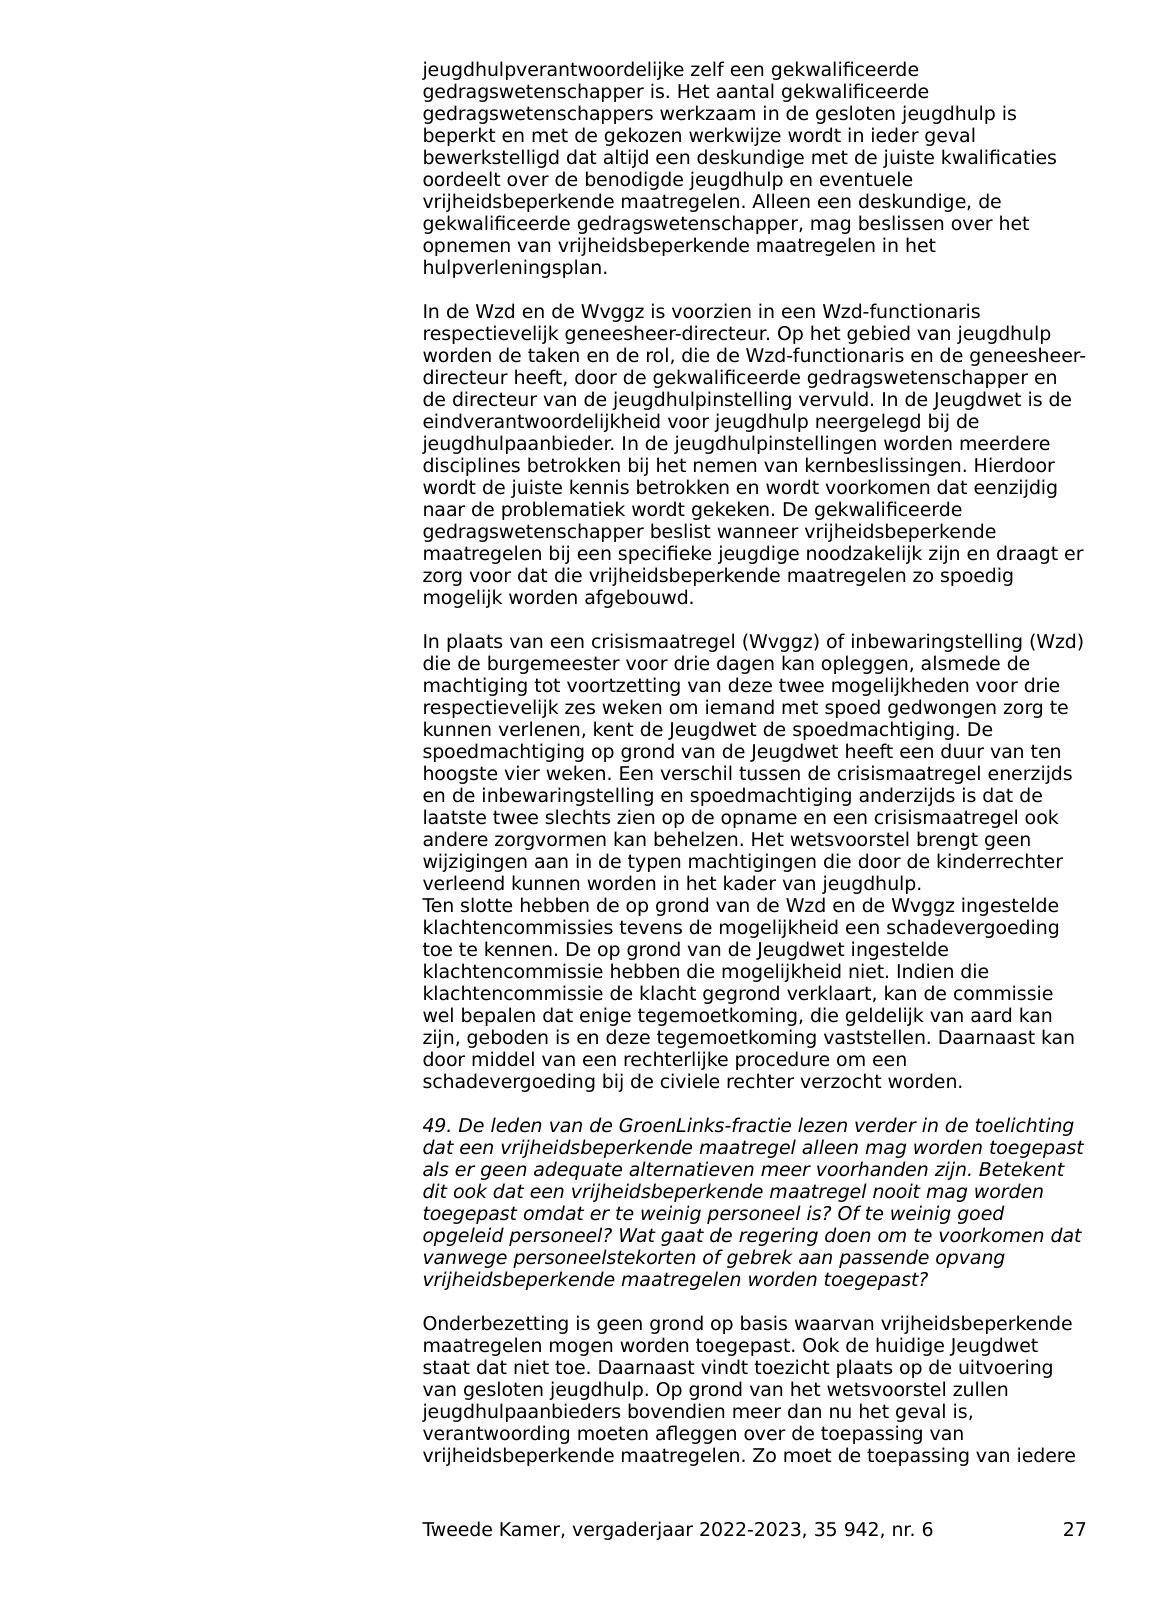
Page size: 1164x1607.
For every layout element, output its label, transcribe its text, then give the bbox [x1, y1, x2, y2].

text jeugdhulpverantwoordelijke zelf een gekwalificeerde gedragswetenschapper is. Het aantal gekwalificeerde gedragswetenschappers werkzaam in de gesloten jeugdhulp is beperkt en met de gekozen werkwijze wordt in ieder geval bewerkstelligd dat altijd een deskundige met de juiste kwalificaties oordeelt over de benodigde jeugdhulp en eventuele vrijheidsbeperkende maatregelen. Alleen een deskundige, de gekwalificeerde gedragswetenschapper, mag beslissen over het opnemen van vrijheidsbeperkende maatregelen in het hulpverleningsplan. [422, 59, 1087, 279]
text Ten slotte hebben de op grond van de Wzd en de Wvggz ingestelde klachtencommissies tevens de mogelijkheid een schadevergoeding toe te kennen. De op grond van de Jeugdwet ingestelde klachtencommissie hebben die mogelijkheid niet. Indien die klachtencommissie de klacht gegrond verklaart, kan de commissie wel bepalen dat enige tegemoetkoming, die geldelijk van aard kan zijn, geboden is en deze tegemoetkoming vaststellen. Daarnaast kan door middel van een rechterlijke procedure om een schadevergoeding bij de civiele rechter verzocht worden. [422, 895, 1087, 1092]
text Onderbezetting is geen grond op basis waarvan vrijheidsbeperkende maatregelen mogen worden toegepast. Ook de huidige Jeugdwet staat dat niet toe. Daarnaast vindt toezicht plaats op de uitvoering van gesloten jeugdhulp. Op grond van het wetsvoorstel zullen jeugdhulpaanbieders bovendien meer dan nu het geval is, verantwoording moeten afleggen over de toepassing van vrijheidsbeperkende maatregelen. Zo moet de toepassing van iedere [422, 1313, 1087, 1467]
text In plaats van een crisismaatregel (Wvggz) of inbewaringstelling (Wzd) die de burgemeester voor drie dagen kan opleggen, alsmede de machtiging tot voortzetting van deze twee mogelijkheden voor drie respectievelijk zes weken om iemand met spoed gedwongen zorg te kunnen verlenen, kent de Jeugdwet de spoedmachtiging. De spoedmachtiging op grond van de Jeugdwet heeft een duur van ten hoogste vier weken. Een verschil tussen de crisismaatregel enerzijds en de inbewaringstelling en spoedmachtiging anderzijds is dat de laatste twee slechts zien op de opname en een crisismaatregel ook andere zorgvormen kan behelzen. Het wetsvoorstel brengt geen wijzigingen aan in de typen machtigingen die door de kinderrechter verleend kunnen worden in het kader van jeugdhulp. [422, 631, 1087, 895]
text 49. De leden van de GroenLinks-fractie lezen verder in de toelichting dat een vrijheidsbeperkende maatregel alleen mag worden toegepast als er geen adequate alternatieven meer voorhanden zijn. Betekent dit ook dat een vrijheidsbeperkende maatregel nooit mag worden toegepast omdat er te weinig personeel is? Of te weinig goed opgeleid personeel? Wat gaat de regering doen om te voorkomen dat vanwege personeelstekorten of gebrek aan passende opvang vrijheidsbeperkende maatregelen worden toegepast? [422, 1115, 1087, 1291]
text In de Wzd en de Wvggz is voorzien in een Wzd-functionaris respectievelijk geneesheer-directeur. Op het gebied van jeugdhulp worden de taken en de rol, die de Wzd-functionaris en de geneesheer-directeur heeft, door de gekwalificeerde gedragswetenschapper en de directeur van de jeugdhulpinstelling vervuld. In de Jeugdwet is de eindverantwoordelijkheid voor jeugdhulp neergelegd bij de jeugdhulpaanbieder. In de jeugdhulpinstellingen worden meerdere disciplines betrokken bij het nemen van kernbeslissingen. Hierdoor wordt de juiste kennis betrokken en wordt voorkomen dat eenzijdig naar de problematiek wordt gekeken. De gekwalificeerde gedragswetenschapper beslist wanneer vrijheidsbeperkende maatregelen bij een specifieke jeugdige noodzakelijk zijn en draagt er zorg voor dat die vrijheidsbeperkende maatregelen zo spoedig mogelijk worden afgebouwd. [422, 301, 1087, 609]
